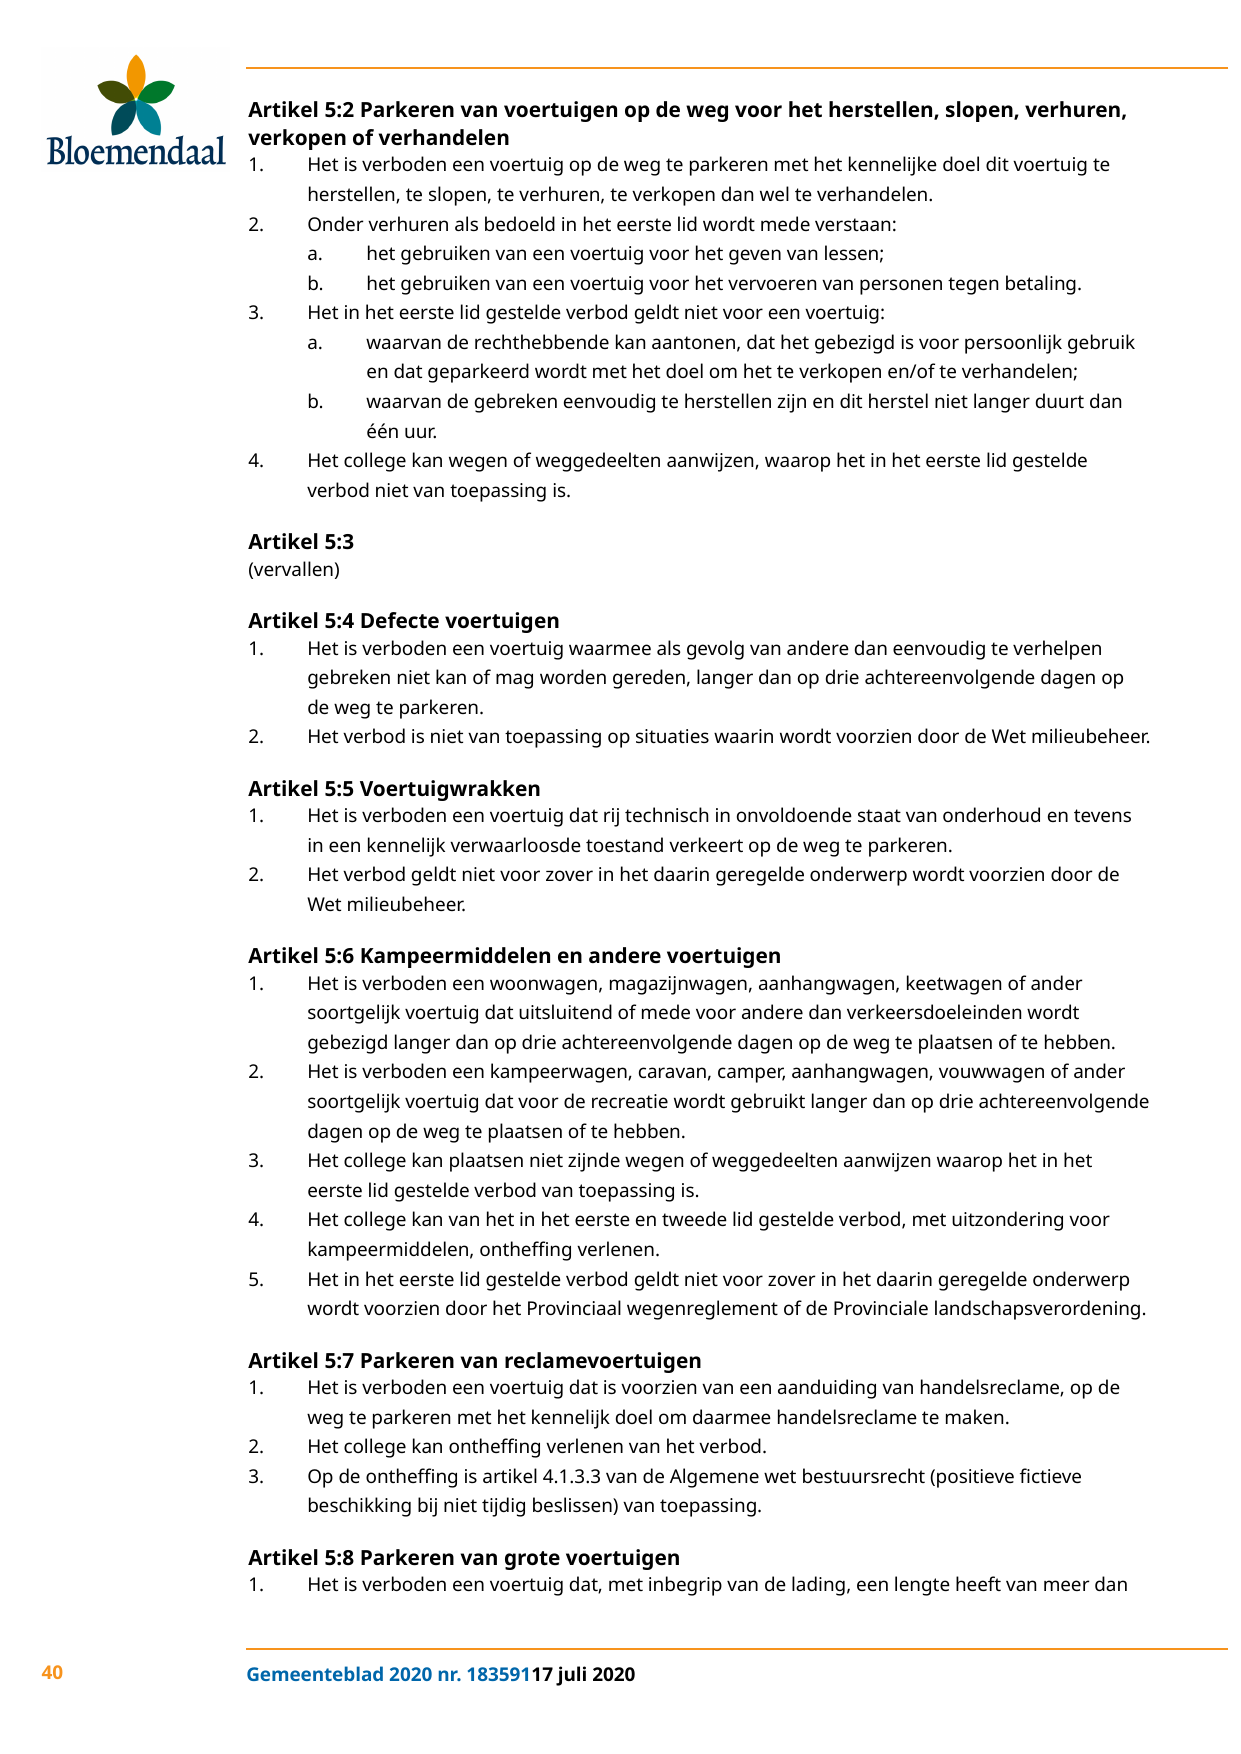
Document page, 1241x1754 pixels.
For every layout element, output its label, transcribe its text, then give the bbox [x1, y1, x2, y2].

text Artikel 5:4 Defecte voertuigen [248, 606, 1152, 635]
text Artikel 5:8 Parkeren van grote voertuigen [248, 1543, 1152, 1571]
list Het college kan van het in het eerste en tweede lid gestelde verbod, met uitzondering voor kampeermiddelen, ontheffing verlenen. [248, 1207, 1152, 1262]
list Het in het eerste lid gestelde verbod geldt niet voor een voertuig: [248, 299, 1152, 325]
text Artikel 5:2 Parkeren van voertuigen op de weg voor het herstellen, slopen, verhuren, verkopen of verhandelen [248, 95, 1152, 152]
list Het college kan wegen of weggedeelten aanwijzen, waarop het in het eerste lid gestelde verbod niet van toepassing is. [248, 447, 1152, 503]
text Artikel 5:3 [248, 527, 1152, 556]
list waarvan de rechthebbende kan aantonen, dat het gebezigd is voor persoonlijk gebruik en dat geparkeerd wordt met het doel om het te verkopen en/of te verhandelen; [307, 329, 1152, 384]
list Het is verboden een woonwagen, magazijnwagen, aanhangwagen, keetwagen of ander soortgelijk voertuig dat uitsluitend of mede voor andere dan verkeersdoeleinden wordt gebezigd langer dan op drie achtereenvolgende dagen op de weg te plaatsen of te hebben. [248, 970, 1152, 1055]
list Het is verboden een kampeerwagen, caravan, camper, aanhangwagen, vouwwagen of ander soortgelijk voertuig dat voor de recreatie wordt gebruikt langer dan op drie achtereenvolgende dagen op de weg te plaatsen of te hebben. [248, 1059, 1152, 1144]
list het gebruiken van een voertuig voor het vervoeren van personen tegen betaling. [307, 270, 1152, 296]
list Het verbod is niet van toepassing op situaties waarin wordt voorzien door de Wet milieubeheer. [248, 723, 1152, 749]
list Op de ontheffing is artikel 4.1.3.3 van de Algemene wet bestuursrecht (positieve fictieve beschikking bij niet tijdig beslissen) van toepassing. [248, 1463, 1152, 1518]
text Artikel 5:5 Voertuigwrakken [248, 774, 1152, 802]
list Het in het eerste lid gestelde verbod geldt niet voor zover in het daarin geregelde onderwerp wordt voorzien door het Provinciaal wegenreglement of de Provinciale landschapsverordening. [248, 1266, 1152, 1321]
list Het is verboden een voertuig dat, met inbegrip van de lading, een lengte heeft van meer dan [248, 1571, 1152, 1597]
list Onder verhuren als bedoeld in het eerste lid wordt mede verstaan: [248, 211, 1152, 237]
list Het verbod geldt niet voor zover in het daarin geregelde onderwerp wordt voorzien door de Wet milieubeheer. [248, 862, 1152, 917]
text Artikel 5:6 Kampeermiddelen en andere voertuigen [248, 942, 1152, 970]
picture [41, 47, 231, 172]
list Het college kan plaatsen niet zijnde wegen of weggedeelten aanwijzen waarop het in het eerste lid gestelde verbod van toepassing is. [248, 1147, 1152, 1203]
list Het is verboden een voertuig dat is voorzien van een aanduiding van handelsreclame, op de weg te parkeren met het kennelijk doel om daarmee handelsreclame te maken. [248, 1374, 1152, 1429]
list Het is verboden een voertuig waarmee als gevolg van andere dan eenvoudig te verhelpen gebreken niet kan of mag worden gereden, langer dan op drie achtereenvolgende dagen op de weg te parkeren. [248, 635, 1152, 720]
list Het college kan ontheffing verlenen van het verbod. [248, 1433, 1152, 1459]
list het gebruiken van een voertuig voor het geven van lessen; [307, 240, 1152, 266]
text Artikel 5:7 Parkeren van reclamevoertuigen [248, 1346, 1152, 1374]
list Het is verboden een voertuig op de weg te parkeren met het kennelijke doel dit voertuig te herstellen, te slopen, te verhuren, te verkopen dan wel te verhandelen. [248, 152, 1152, 207]
list waarvan de gebreken eenvoudig te herstellen zijn en dit herstel niet langer duurt dan één uur. [307, 388, 1152, 444]
text (vervallen) [248, 556, 1152, 582]
list Het is verboden een voertuig dat rij technisch in onvoldoende staat van onderhoud en tevens in een kennelijk verwaarloosde toestand verkeert op de weg te parkeren. [248, 802, 1152, 858]
